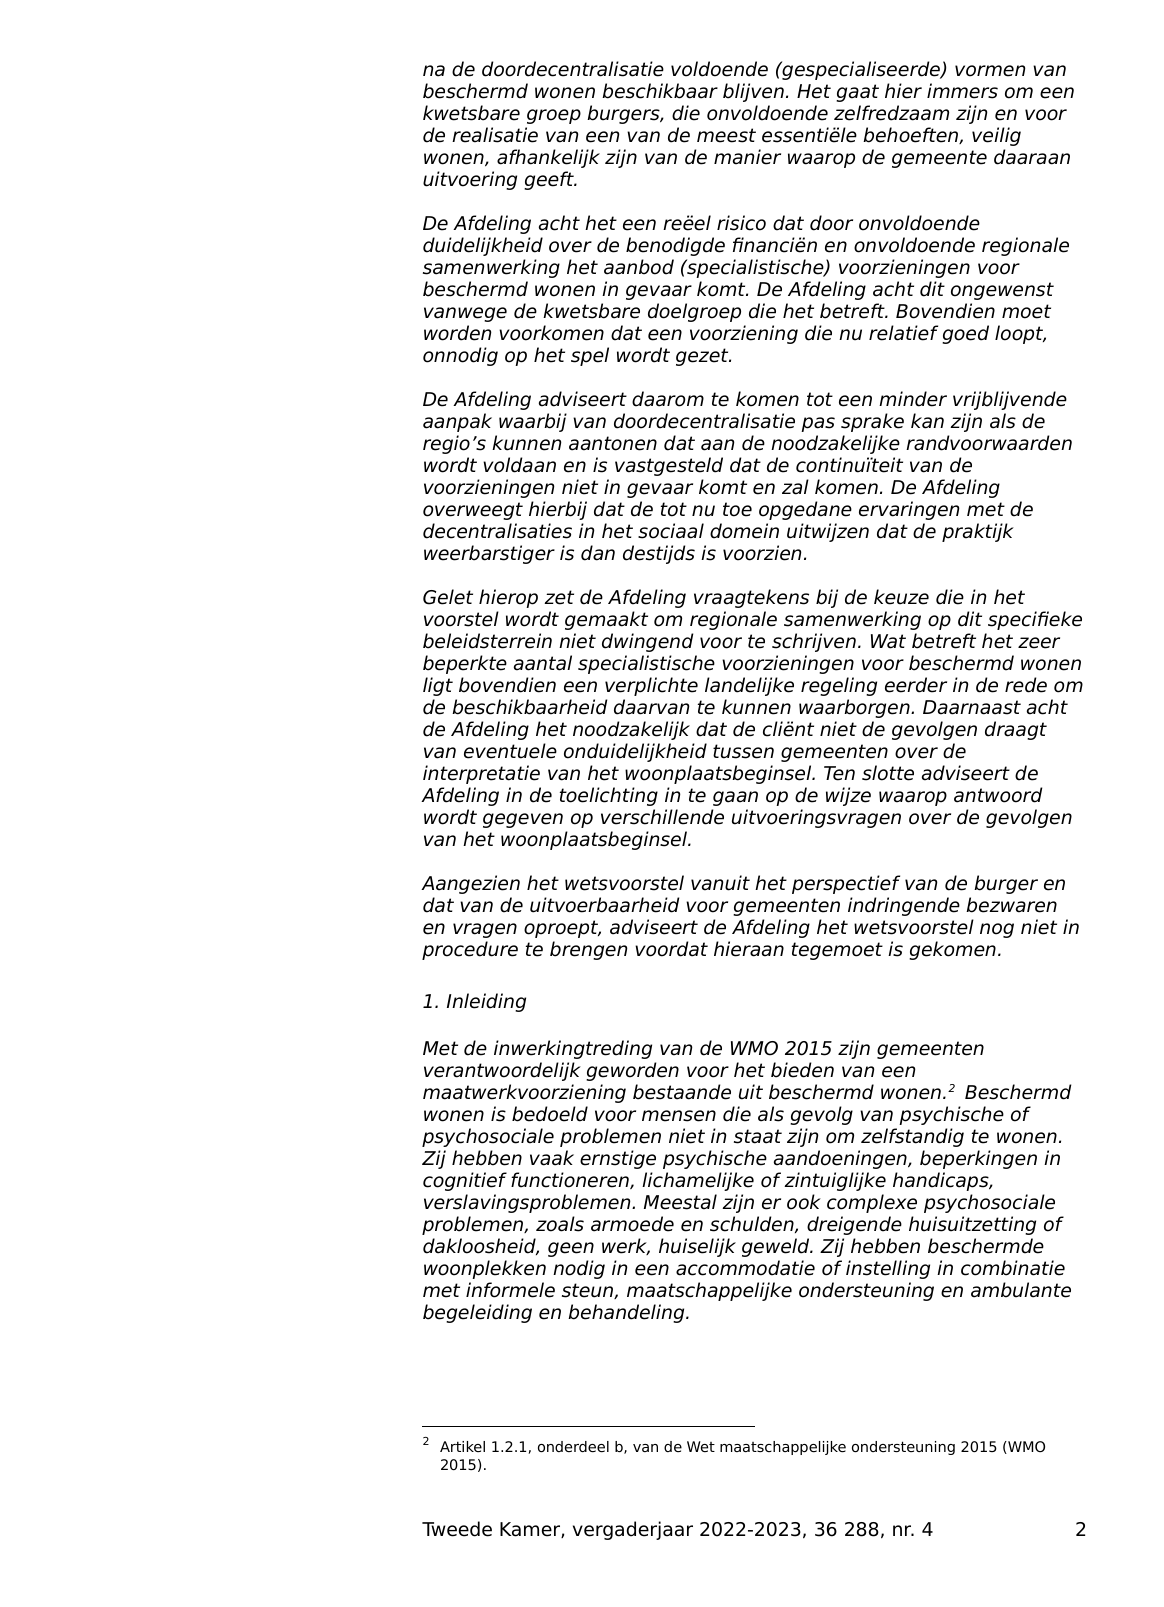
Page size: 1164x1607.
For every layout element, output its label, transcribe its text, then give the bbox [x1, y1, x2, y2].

text Met de inwerkingtreding van de WMO 2015 zijn gemeenten verantwoordelijk geworden voor het bieden van een maatwerkvoorziening bestaande uit beschermd wonen. Beschermd wonen is bedoeld voor mensen die als gevolg van psychische of psychosociale problemen niet in staat zijn om zelfstandig te wonen. Zij hebben vaak ernstige psychische aandoeningen, beperkingen in cognitief functioneren, lichamelijke of zintuiglijke handicaps, verslavingsproblemen. Meestal zijn er ook complexe psychosociale problemen, zoals armoede en schulden, dreigende huisuitzetting of dakloosheid, geen werk, huiselijk geweld. Zij hebben beschermde woonplekken nodig in een accommodatie of instelling in combinatie met informele steun, maatschappelijke ondersteuning en ambulante begeleiding en behandeling. [422, 1038, 1087, 1324]
text De Afdeling adviseert daarom te komen tot een minder vrijblijvende aanpak waarbij van doordecentralisatie pas sprake kan zijn als de regio’s kunnen aantonen dat aan de noodzakelijke randvoorwaarden wordt voldaan en is vastgesteld dat de continuïteit van de voorzieningen niet in gevaar komt en zal komen. De Afdeling overweegt hierbij dat de tot nu toe opgedane ervaringen met de decentralisaties in het sociaal domein uitwijzen dat de praktijk weerbarstiger is dan destijds is voorzien. [422, 389, 1087, 565]
text na de doordecentralisatie voldoende (gespecialiseerde) vormen van beschermd wonen beschikbaar blijven. Het gaat hier immers om een kwetsbare groep burgers, die onvoldoende zelfredzaam zijn en voor de realisatie van een van de meest essentiële behoeften, veilig wonen, afhankelijk zijn van de manier waarop de gemeente daaraan uitvoering geeft. [422, 59, 1087, 191]
text Aangezien het wetsvoorstel vanuit het perspectief van de burger en dat van de uitvoerbaarheid voor gemeenten indringende bezwaren en vragen oproept, adviseert de Afdeling het wetsvoorstel nog niet in procedure te brengen voordat hieraan tegemoet is gekomen. [422, 873, 1087, 961]
text Gelet hierop zet de Afdeling vraagtekens bij de keuze die in het voorstel wordt gemaakt om regionale samenwerking op dit specifieke beleidsterrein niet dwingend voor te schrijven. Wat betreft het zeer beperkte aantal specialistische voorzieningen voor beschermd wonen ligt bovendien een verplichte landelijke regeling eerder in de rede om de beschikbaarheid daarvan te kunnen waarborgen. Daarnaast acht de Afdeling het noodzakelijk dat de cliënt niet de gevolgen draagt van eventuele onduidelijkheid tussen gemeenten over de interpretatie van het woonplaatsbeginsel. Ten slotte adviseert de Afdeling in de toelichting in te gaan op de wijze waarop antwoord wordt gegeven op verschillende uitvoeringsvragen over de gevolgen van het woonplaatsbeginsel. [422, 587, 1087, 851]
text De Afdeling acht het een reëel risico dat door onvoldoende duidelijkheid over de benodigde financiën en onvoldoende regionale samenwerking het aanbod (specialistische) voorzieningen voor beschermd wonen in gevaar komt. De Afdeling acht dit ongewenst vanwege de kwetsbare doelgroep die het betreft. Bovendien moet worden voorkomen dat een voorziening die nu relatief goed loopt, onnodig op het spel wordt gezet. [422, 213, 1087, 367]
text Artikel 1.2.1, onderdeel b, van de Wet maatschappelijke ondersteuning 2015 (WMO 2015). [422, 1435, 1087, 1474]
subtitle 1. Inleiding [422, 991, 1087, 1013]
